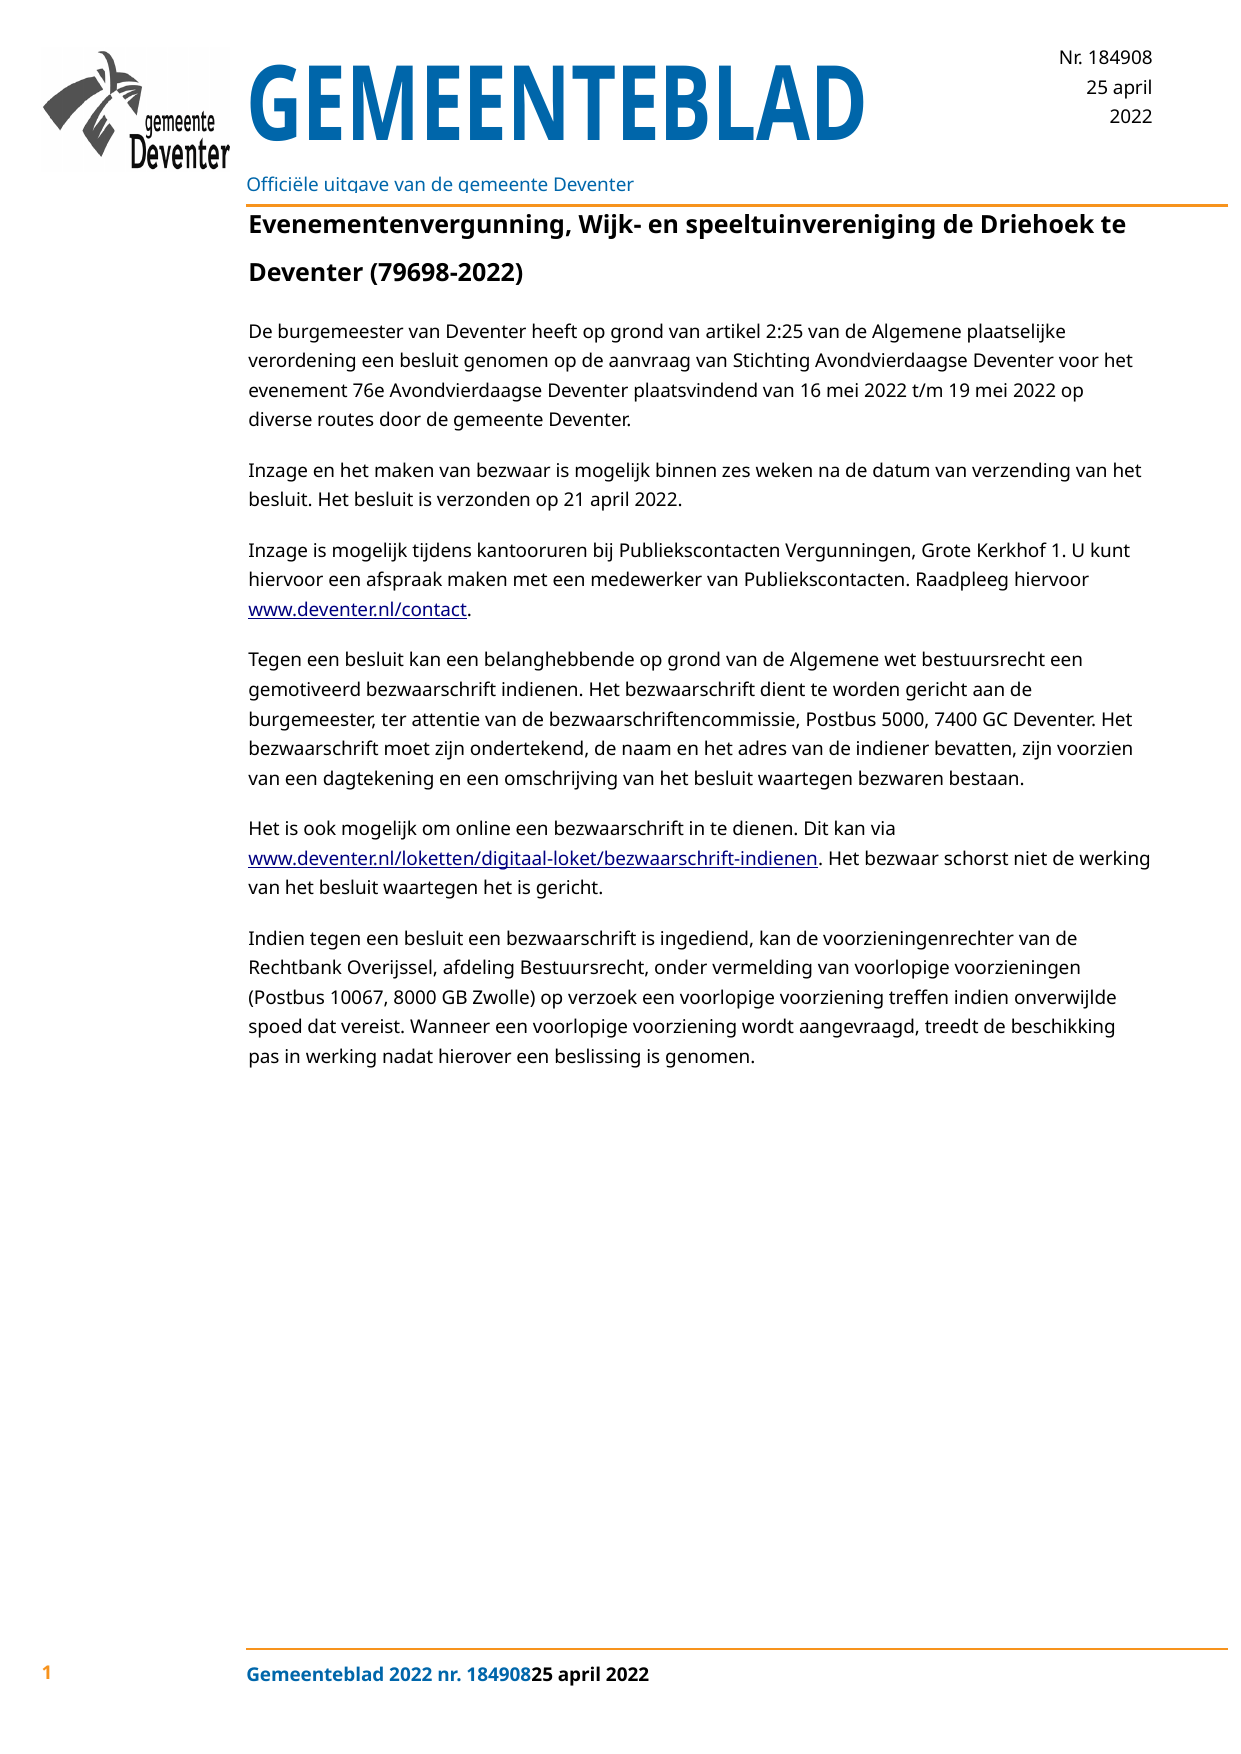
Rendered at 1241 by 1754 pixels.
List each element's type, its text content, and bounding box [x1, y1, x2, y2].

text Tegen een besluit kan een belanghebbende op grond van de Algemene wet bestuursrecht een gemotiveerd bezwaarschrift indienen. Het bezwaarschrift dient te worden gericht aan de burgemeester, ter attentie van de bezwaarschriftencommissie, Postbus 5000, 7400 GC Deventer. Het bezwaarschrift moet zijn ondertekend, de naam en het adres van de indiener bevatten, zijn voorzien van een dagtekening en een omschrijving van het besluit waartegen bezwaren bestaan. [248, 647, 1152, 791]
text Evenementenvergunning, Wijk- en speeltuinvereniging de Driehoek te Deventer (79698-2022) [248, 207, 1152, 288]
picture [41, 47, 231, 172]
text Het is ook mogelijk om online een bezwaarschrift in te dienen. Dit kan via www.deventer.nl/loketten/digitaal-loket/bezwaarschrift-indienen. Het bezwaar schorst niet de werking van het besluit waartegen het is gericht. [248, 815, 1152, 900]
text Indien tegen een besluit een bezwaarschrift is ingediend, kan de voorzieningenrechter van de Rechtbank Overijssel, afdeling Bestuursrecht, onder vermelding van voorlopige voorzieningen (Postbus 10067, 8000 GB Zwolle) op verzoek een voorlopige voorziening treffen indien onverwijlde spoed dat vereist. Wanneer een voorlopige voorziening wordt aangevraagd, treedt de beschikking pas in werking nadat hierover een beslissing is genomen. [248, 925, 1152, 1069]
text Inzage en het maken van bezwaar is mogelijk binnen zes weken na de datum van verzending van het besluit. Het besluit is verzonden op 21 april 2022. [248, 457, 1152, 512]
text De burgemeester van Deventer heeft op grond van artikel 2:25 van de Algemene plaatselijke verordening een besluit genomen op de aanvraag van Stichting Avondvierdaagse Deventer voor het evenement 76e Avondvierdaagse Deventer plaatsvindend van 16 mei 2022 t/m 19 mei 2022 op diverse routes door de gemeente Deventer. [248, 318, 1152, 432]
text Inzage is mogelijk tijdens kantooruren bij Publiekscontacten Vergunningen, Grote Kerkhof 1. U kunt hiervoor een afspraak maken met een medewerker van Publiekscontacten. Raadpleeg hiervoor www.deventer.nl/contact. [248, 537, 1152, 622]
